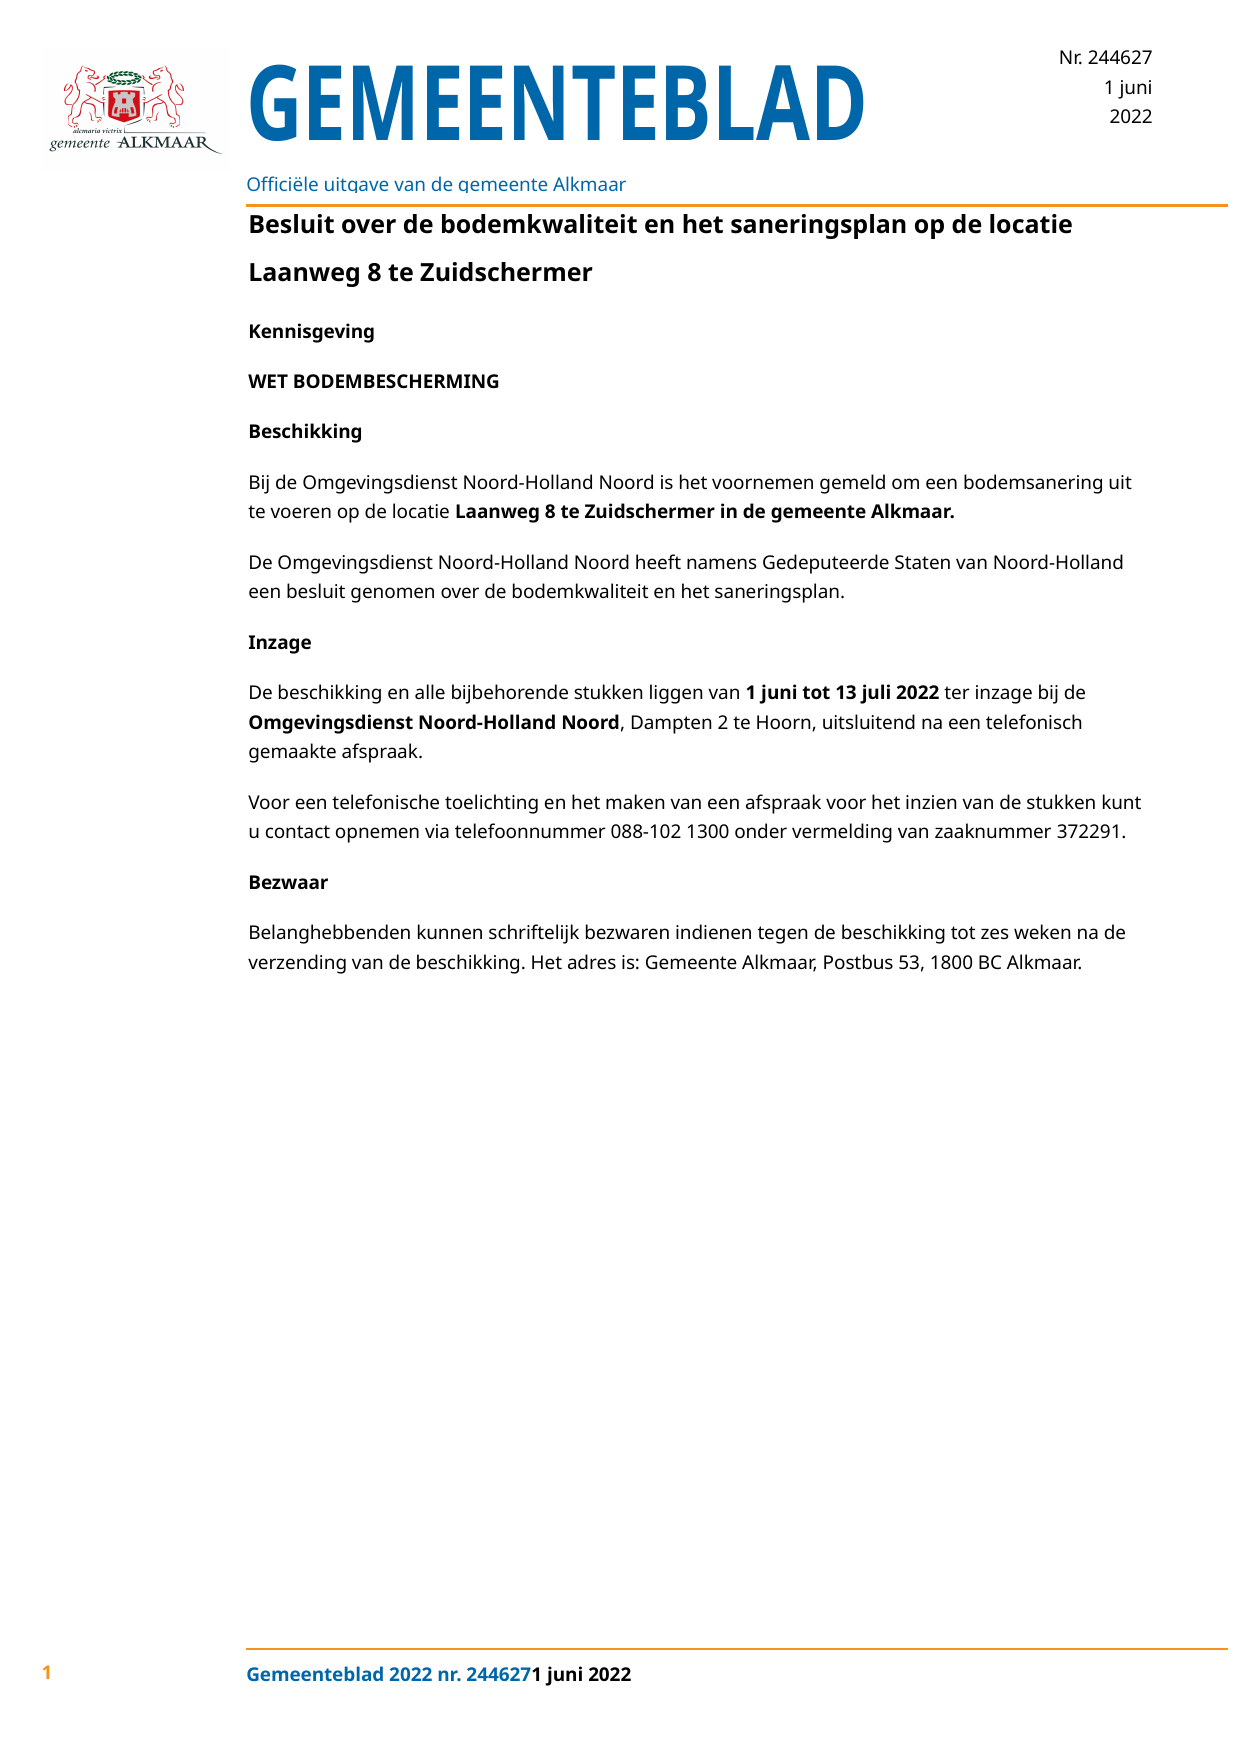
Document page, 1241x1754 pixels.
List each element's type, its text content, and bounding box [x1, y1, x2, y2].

text De beschikking en alle bijbehorende stukken liggen van 1 juni tot 13 juli 2022 ter inzage bij de Omgevingsdienst Noord-Holland Noord, Dampten 2 te Hoorn, uitsluitend na een telefonisch gemaakte afspraak. [248, 679, 1152, 764]
text Voor een telefonische toelichting en het maken van een afspraak voor het inzien van de stukken kunt u contact opnemen via telefoonnummer 088-102 1300 onder vermelding van zaaknummer 372291. [248, 789, 1152, 844]
picture [41, 47, 231, 172]
text Kennisgeving [248, 318, 1152, 344]
text Bezwaar [248, 869, 1152, 895]
text Belanghebbenden kunnen schriftelijk bezwaren indienen tegen de beschikking tot zes weken na de verzending van de beschikking. Het adres is: Gemeente Alkmaar, Postbus 53, 1800 BC Alkmaar. [248, 919, 1152, 975]
text Bij de Omgevingsdienst Noord-Holland Noord is het voornemen gemeld om een bodemsanering uit te voeren op de locatie Laanweg 8 te Zuidschermer in de gemeente Alkmaar. [248, 469, 1152, 524]
text Beschikking [248, 419, 1152, 444]
text Inzage [248, 629, 1152, 655]
text De Omgevingsdienst Noord-Holland Noord heeft namens Gedeputeerde Staten van Noord-Holland een besluit genomen over de bodemkwaliteit en het saneringsplan. [248, 549, 1152, 604]
text WET BODEMBESCHERMING [248, 368, 1152, 394]
text Besluit over de bodemkwaliteit en het saneringsplan op de locatie Laanweg 8 te Zuidschermer [248, 207, 1152, 288]
